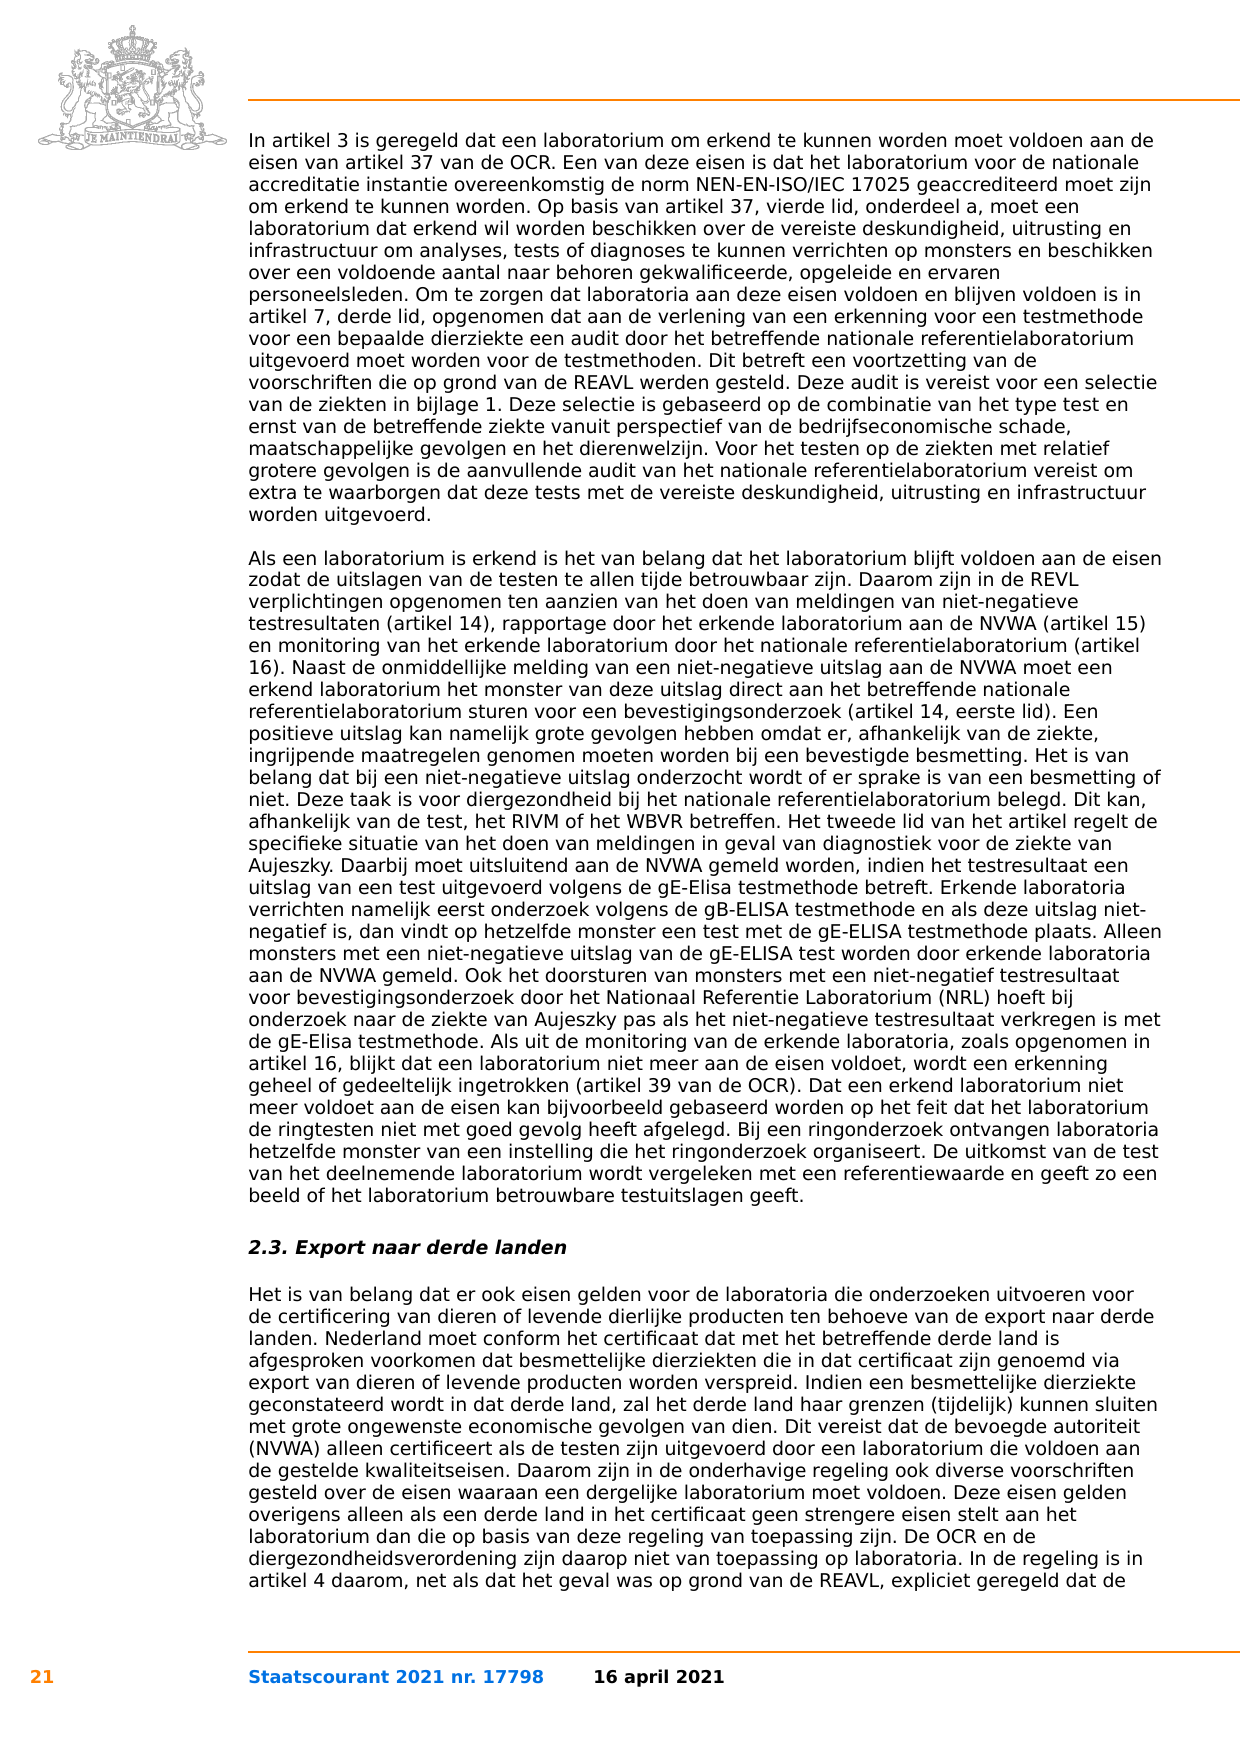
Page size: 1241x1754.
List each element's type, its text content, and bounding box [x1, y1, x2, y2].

text Het is van belang dat er ook eisen gelden voor de laboratoria die onderzoeken uitvoeren voor de certificering van dieren of levende dierlijke producten ten behoeve van de export naar derde landen. Nederland moet conform het certificaat dat met het betreffende derde land is afgesproken voorkomen dat besmettelijke dierziekten die in dat certificaat zijn genoemd via export van dieren of levende producten worden verspreid. Indien een besmettelijke dierziekte geconstateerd wordt in dat derde land, zal het derde land haar grenzen (tijdelijk) kunnen sluiten met grote ongewenste economische gevolgen van dien. Dit vereist dat de bevoegde autoriteit (NVWA) alleen certificeert als de testen zijn uitgevoerd door een laboratorium die voldoen aan de gestelde kwaliteitseisen. Daarom zijn in de onderhavige regeling ook diverse voorschriften gesteld over de eisen waaraan een dergelijke laboratorium moet voldoen. Deze eisen gelden overigens alleen als een derde land in het certificaat geen strengere eisen stelt aan het laboratorium dan die op basis van deze regeling van toepassing zijn. De OCR en de diergezondheidsverordening zijn daarop niet van toepassing op laboratoria. In de regeling is in artikel 4 daarom, net als dat het geval was op grond van de REAVL, expliciet geregeld dat de [248, 1284, 1163, 1591]
text Als een laboratorium is erkend is het van belang dat het laboratorium blijft voldoen aan de eisen zodat de uitslagen van de testen te allen tijde betrouwbaar zijn. Daarom zijn in de REVL verplichtingen opgenomen ten aanzien van het doen van meldingen van niet-negatieve testresultaten (artikel 14), rapportage door het erkende laboratorium aan de NVWA (artikel 15) en monitoring van het erkende laboratorium door het nationale referentielaboratorium (artikel 16). Naast de onmiddellijke melding van een niet-negatieve uitslag aan de NVWA moet een erkend laboratorium het monster van deze uitslag direct aan het betreffende nationale referentielaboratorium sturen voor een bevestigingsonderzoek (artikel 14, eerste lid). Een positieve uitslag kan namelijk grote gevolgen hebben omdat er, afhankelijk van de ziekte, ingrijpende maatregelen genomen moeten worden bij een bevestigde besmetting. Het is van belang dat bij een niet-negatieve uitslag onderzocht wordt of er sprake is van een besmetting of niet. Deze taak is voor diergezondheid bij het nationale referentielaboratorium belegd. Dit kan, afhankelijk van de test, het RIVM of het WBVR betreffen. Het tweede lid van het artikel regelt de specifieke situatie van het doen van meldingen in geval van diagnostiek voor de ziekte van Aujeszky. Daarbij moet uitsluitend aan de NVWA gemeld worden, indien het testresultaat een uitslag van een test uitgevoerd volgens de gE-Elisa testmethode betreft. Erkende laboratoria verrichten namelijk eerst onderzoek volgens de gB-ELISA testmethode en als deze uitslag niet-negatief is, dan vindt op hetzelfde monster een test met de gE-ELISA testmethode plaats. Alleen monsters met een niet-negatieve uitslag van de gE-ELISA test worden door erkende laboratoria aan de NVWA gemeld. Ook het doorsturen van monsters met een niet-negatief testresultaat voor bevestigingsonderzoek door het Nationaal Referentie Laboratorium (NRL) hoeft bij onderzoek naar de ziekte van Aujeszky pas als het niet-negatieve testresultaat verkregen is met de gE-Elisa testmethode. Als uit de monitoring van de erkende laboratoria, zoals opgenomen in artikel 16, blijkt dat een laboratorium niet meer aan de eisen voldoet, wordt een erkenning geheel of gedeeltelijk ingetrokken (artikel 39 van de OCR). Dat een erkend laboratorium niet meer voldoet aan de eisen kan bijvoorbeeld gebaseerd worden op het feit dat het laboratorium de ringtesten niet met goed gevolg heeft afgelegd. Bij een ringonderzoek ontvangen laboratoria hetzelfde monster van een instelling die het ringonderzoek organiseert. De uitkomst van de test van het deelnemende laboratorium wordt vergeleken met een referentiewaarde en geeft zo een beeld of het laboratorium betrouwbare testuitslagen geeft. [248, 547, 1163, 1207]
subtitle 2.3. Export naar derde landen [248, 1237, 1163, 1259]
picture [38, 25, 227, 150]
text In artikel 3 is geregeld dat een laboratorium om erkend te kunnen worden moet voldoen aan de eisen van artikel 37 van de OCR. Een van deze eisen is dat het laboratorium voor de nationale accreditatie instantie overeenkomstig de norm NEN-EN-ISO/IEC 17025 geaccrediteerd moet zijn om erkend te kunnen worden. Op basis van artikel 37, vierde lid, onderdeel a, moet een laboratorium dat erkend wil worden beschikken over de vereiste deskundigheid, uitrusting en infrastructuur om analyses, tests of diagnoses te kunnen verrichten op monsters en beschikken over een voldoende aantal naar behoren gekwalificeerde, opgeleide en ervaren personeelsleden. Om te zorgen dat laboratoria aan deze eisen voldoen en blijven voldoen is in artikel 7, derde lid, opgenomen dat aan de verlening van een erkenning voor een testmethode voor een bepaalde dierziekte een audit door het betreffende nationale referentielaboratorium uitgevoerd moet worden voor de testmethoden. Dit betreft een voortzetting van de voorschriften die op grond van de REAVL werden gesteld. Deze audit is vereist voor een selectie van de ziekten in bijlage 1. Deze selectie is gebaseerd op de combinatie van het type test en ernst van de betreffende ziekte vanuit perspectief van de bedrijfseconomische schade, maatschappelijke gevolgen en het dierenwelzijn. Voor het testen op de ziekten met relatief grotere gevolgen is de aanvullende audit van het nationale referentielaboratorium vereist om extra te waarborgen dat deze tests met de vereiste deskundigheid, uitrusting en infrastructuur worden uitgevoerd. [248, 130, 1163, 526]
